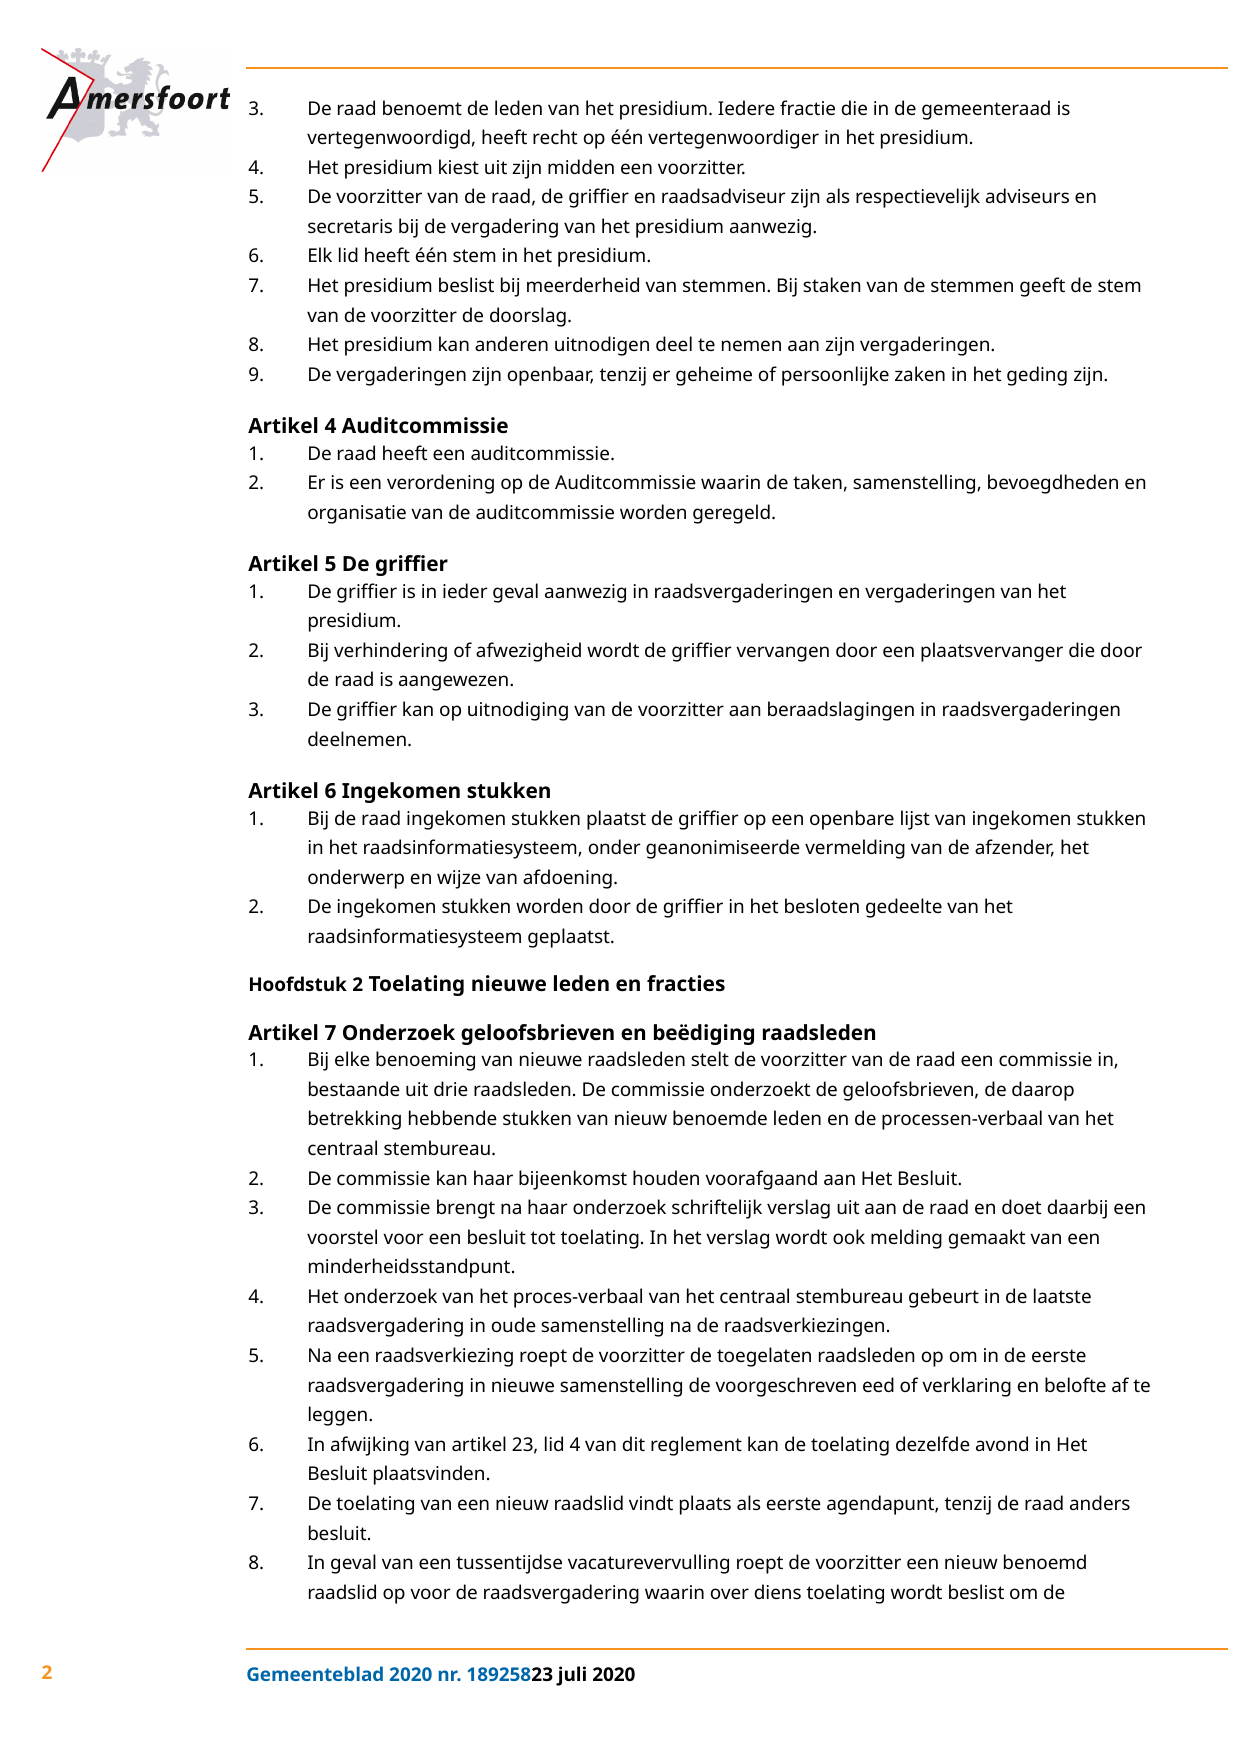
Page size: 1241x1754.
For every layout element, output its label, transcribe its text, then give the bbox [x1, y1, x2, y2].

list De vergaderingen zijn openbaar, tenzij er geheime of persoonlijke zaken in het geding zijn. [248, 361, 1152, 387]
list Bij de raad ingekomen stukken plaatst de griffier op een openbare lijst van ingekomen stukken in het raadsinformatiesysteem, onder geanonimiseerde vermelding van de afzender, het onderwerp en wijze van afdoening. [248, 805, 1152, 889]
list Het presidium beslist bij meerderheid van stemmen. Bij staken van de stemmen geeft de stem van de voorzitter de doorslag. [248, 272, 1152, 328]
list Bij verhindering of afwezigheid wordt de griffier vervangen door een plaatsvervanger die door de raad is aangewezen. [248, 637, 1152, 692]
list De toelating van een nieuw raadslid vindt plaats als eerste agendapunt, tenzij de raad anders besluit. [248, 1490, 1152, 1545]
list Het onderzoek van het proces-verbaal van het centraal stembureau gebeurt in de laatste raadsvergadering in oude samenstelling na de raadsverkiezingen. [248, 1283, 1152, 1338]
list Elk lid heeft één stem in het presidium. [248, 243, 1152, 268]
text Artikel 7 Onderzoek geloofsbrieven en beëdiging raadsleden [248, 1018, 1152, 1046]
list In geval van een tussentijdse vacaturevervulling roept de voorzitter een nieuw benoemd raadslid op voor de raadsvergadering waarin over diens toelating wordt beslist om de [248, 1549, 1152, 1604]
picture [41, 47, 231, 172]
list De commissie kan haar bijeenkomst houden voorafgaand aan Het Besluit. [248, 1165, 1152, 1190]
list De raad heeft een auditcommissie. [248, 440, 1152, 466]
list Het presidium kiest uit zijn midden een voorzitter. [248, 154, 1152, 180]
list De ingekomen stukken worden door de griffier in het besloten gedeelte van het raadsinformatiesysteem geplaatst. [248, 893, 1152, 949]
list Na een raadsverkiezing roept de voorzitter de toegelaten raadsleden op om in de eerste raadsvergadering in nieuwe samenstelling de voorgeschreven eed of verklaring en belofte af te leggen. [248, 1342, 1152, 1427]
list De commissie brengt na haar onderzoek schriftelijk verslag uit aan de raad en doet daarbij een voorstel voor een besluit tot toelating. In het verslag wordt ook melding gemaakt van een minderheidsstandpunt. [248, 1194, 1152, 1279]
list In afwijking van artikel 23, lid 4 van dit reglement kan de toelating dezelfde avond in Het Besluit plaatsvinden. [248, 1431, 1152, 1486]
text Artikel 4 Auditcommissie [248, 411, 1152, 440]
list De voorzitter van de raad, de griffier en raadsadviseur zijn als respectievelijk adviseurs en secretaris bij de vergadering van het presidium aanwezig. [248, 183, 1152, 239]
list De griffier kan op uitnodiging van de voorzitter aan beraadslagingen in raadsvergaderingen deelnemen. [248, 696, 1152, 752]
list De raad benoemt de leden van het presidium. Iedere fractie die in de gemeenteraad is vertegenwoordigd, heeft recht op één vertegenwoordiger in het presidium. [248, 95, 1152, 150]
text Hoofdstuk 2 Toelating nieuwe leden en fracties [248, 969, 1152, 997]
list Het presidium kan anderen uitnodigen deel te nemen aan zijn vergaderingen. [248, 331, 1152, 357]
text Artikel 6 Ingekomen stukken [248, 776, 1152, 805]
text Artikel 5 De griffier [248, 549, 1152, 578]
list Bij elke benoeming van nieuwe raadsleden stelt de voorzitter van de raad een commissie in, bestaande uit drie raadsleden. De commissie onderzoekt de geloofsbrieven, de daarop betrekking hebbende stukken van nieuw benoemde leden en de processen-verbaal van het centraal stembureau. [248, 1046, 1152, 1161]
list Er is een verordening op de Auditcommissie waarin de taken, samenstelling, bevoegdheden en organisatie van de auditcommissie worden geregeld. [248, 469, 1152, 525]
list De griffier is in ieder geval aanwezig in raadsvergaderingen en vergaderingen van het presidium. [248, 578, 1152, 633]
